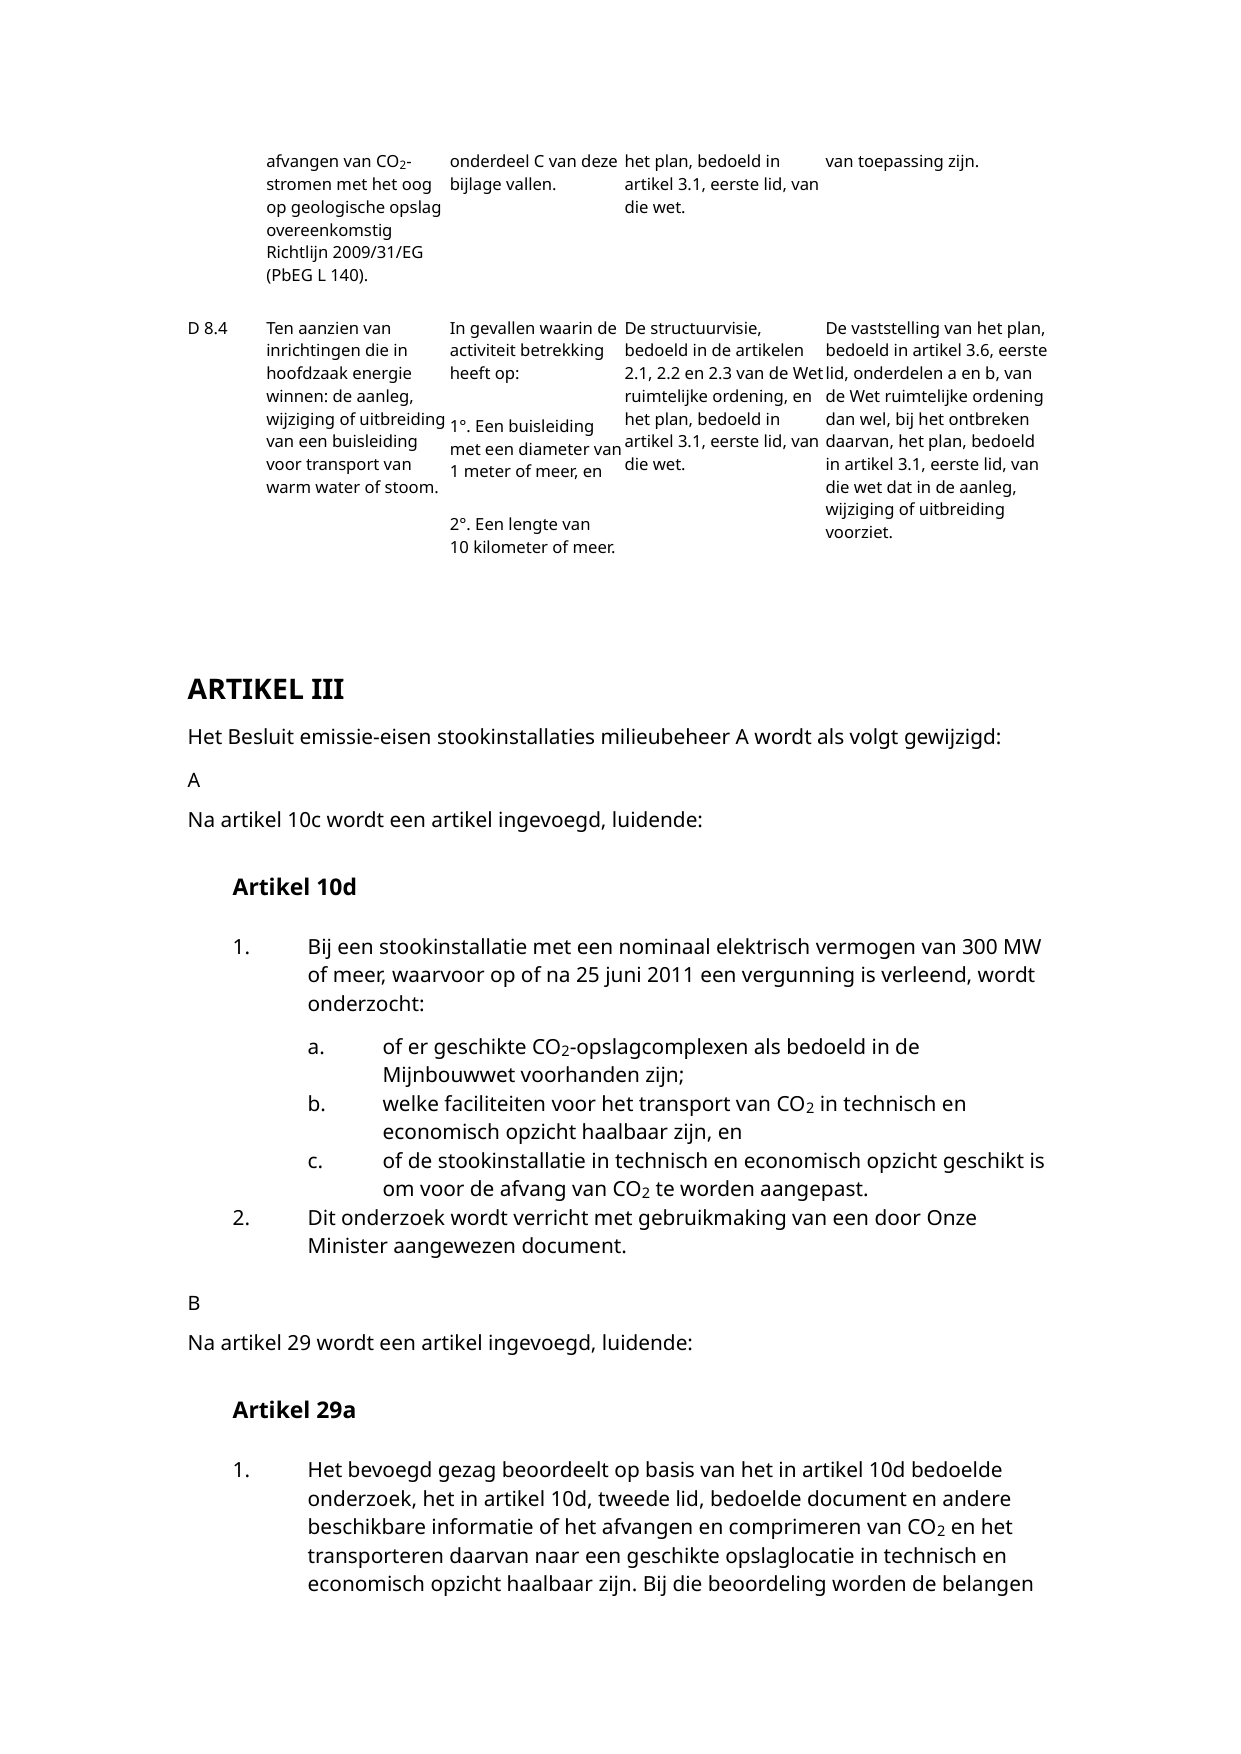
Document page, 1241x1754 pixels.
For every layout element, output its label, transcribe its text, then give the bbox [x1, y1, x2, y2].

subtitle Artikel 29a [232, 1394, 1053, 1426]
subtitle Artikel 10d [232, 871, 1053, 902]
table_cell van toepassing zijn. [825, 150, 1053, 316]
list welke faciliteiten voor het transport van CO2 in technisch en economisch opzicht haalbaar zijn, en [307, 1089, 1053, 1146]
table_cell De vaststelling van het plan, bedoeld in artikel 3.6, eerste lid, onderdelen a en b, van de Wet ruimtelijke ordening dan wel, bij het ontbreken daarvan, het plan, bedoeld in artikel 3.1, eerste lid, van die wet dat in de aanleg, wijziging of uitbreiding voorziet. [825, 316, 1053, 588]
table_cell D 8.4 [188, 316, 266, 588]
text Het Besluit emissie-eisen stookinstallaties milieubeheer A wordt als volgt gewijzigd: [187, 722, 1053, 751]
table_cell De structuurvisie, bedoeld in de artikelen 2.1, 2.2 en 2.3 van de Wet ruimtelijke ordening, en het plan, bedoeld in artikel 3.1, eerste lid, van die wet. [624, 316, 825, 588]
table_cell onderdeel C van deze bijlage vallen. [450, 150, 624, 316]
list Bij een stookinstallatie met een nominaal elektrisch vermogen van 300 MW of meer, waarvoor op of na 25 juni 2011 een vergunning is verleend, wordt onderzocht: [232, 932, 1053, 1017]
table_cell afvangen van CO2-stromen met het oog op geologische opslag overeenkomstig Richtlijn 2009/31/EG (PbEG L 140). [266, 150, 449, 316]
list Dit onderzoek wordt verricht met gebruikmaking van een door Onze Minister aangewezen document. [232, 1203, 1053, 1260]
text Na artikel 10c wordt een artikel ingevoegd, luidende: [187, 805, 1053, 833]
subtitle ARTIKEL III [187, 669, 1053, 707]
text B [187, 1290, 1053, 1317]
list of de stookinstallatie in technisch en economisch opzicht geschikt is om voor de afvang van CO2 te worden aangepast. [307, 1146, 1053, 1203]
text A [187, 766, 1053, 793]
list Het bevoegd gezag beoordeelt op basis van het in artikel 10d bedoelde onderzoek, het in artikel 10d, tweede lid, bedoelde document en andere beschikbare informatie of het afvangen en comprimeren van CO2 en het transporteren daarvan naar een geschikte opslaglocatie in technisch en economisch opzicht haalbaar zijn. Bij die beoordeling worden de belangen [232, 1456, 1053, 1598]
table_cell In gevallen waarin de activiteit betrekking heeft op: 1°. Een buisleiding met een diameter van 1 meter of meer, en 2°. Een lengte van 10 kilometer of meer. [450, 316, 624, 588]
list of er geschikte CO2-opslagcomplexen als bedoeld in de Mijnbouwwet voorhanden zijn; [307, 1032, 1053, 1089]
table_cell [188, 150, 266, 316]
text Na artikel 29 wordt een artikel ingevoegd, luidende: [187, 1328, 1053, 1357]
table_cell Ten aanzien van inrichtingen die in hoofdzaak energie winnen: de aanleg, wijziging of uitbreiding van een buisleiding voor transport van warm water of stoom. [266, 316, 449, 588]
table_cell het plan, bedoeld in artikel 3.1, eerste lid, van die wet. [624, 150, 825, 316]
